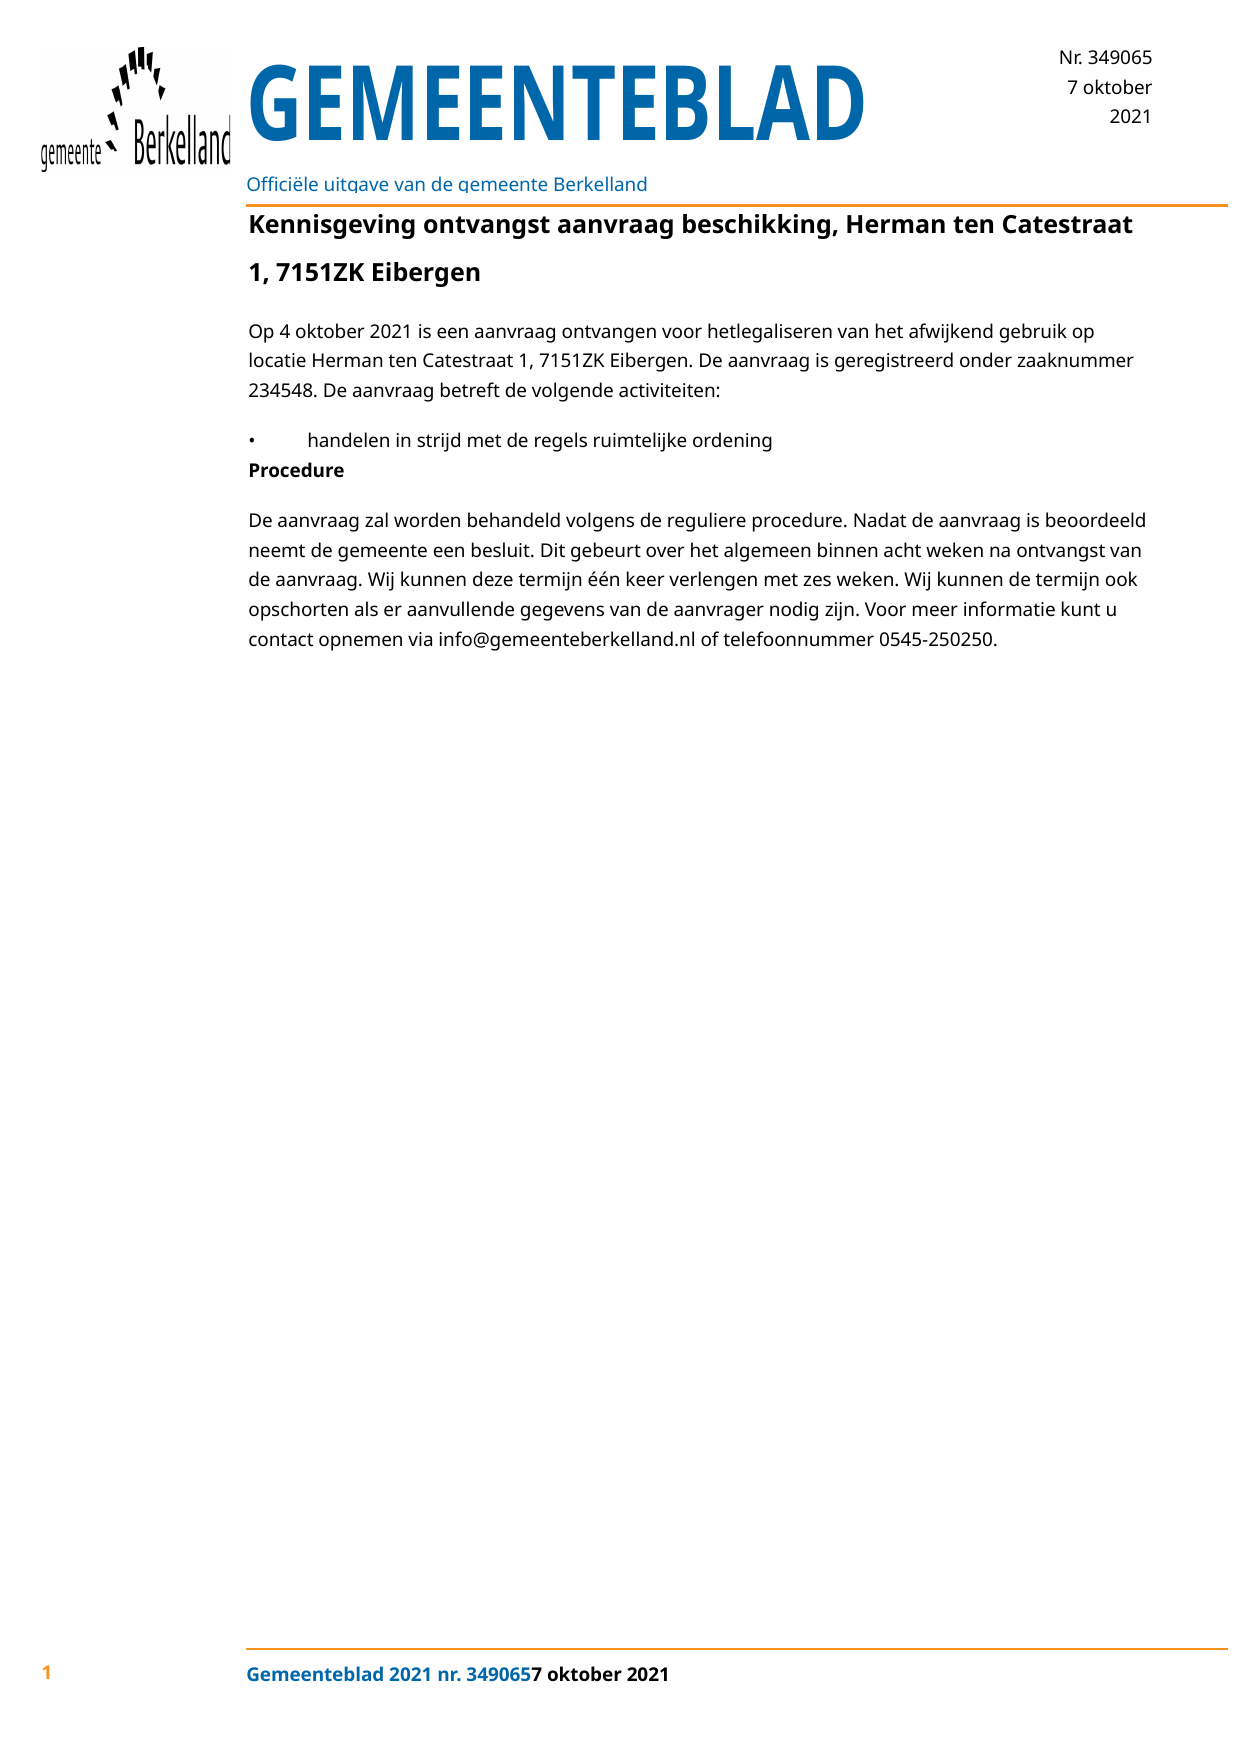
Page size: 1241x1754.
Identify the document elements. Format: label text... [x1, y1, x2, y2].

list handelen in strijd met de regels ruimtelijke ordening [248, 427, 1152, 453]
picture [41, 47, 231, 172]
text Kennisgeving ontvangst aanvraag beschikking, Herman ten Catestraat 1, 7151ZK Eibergen [248, 207, 1152, 288]
text Op 4 oktober 2021 is een aanvraag ontvangen voor hetlegaliseren van het afwijkend gebruik op locatie Herman ten Catestraat 1, 7151ZK Eibergen. De aanvraag is geregistreerd onder zaaknummer 234548. De aanvraag betreft de volgende activiteiten: [248, 318, 1152, 403]
text Procedure [248, 457, 1152, 483]
text De aanvraag zal worden behandeld volgens de reguliere procedure. Nadat de aanvraag is beoordeeld neemt de gemeente een besluit. Dit gebeurt over het algemeen binnen acht weken na ontvangst van de aanvraag. Wij kunnen deze termijn één keer verlengen met zes weken. Wij kunnen de termijn ook opschorten als er aanvullende gegevens van de aanvrager nodig zijn. Voor meer informatie kunt u contact opnemen via info@gemeenteberkelland.nl of telefoonnummer 0545-250250. [248, 507, 1152, 652]
